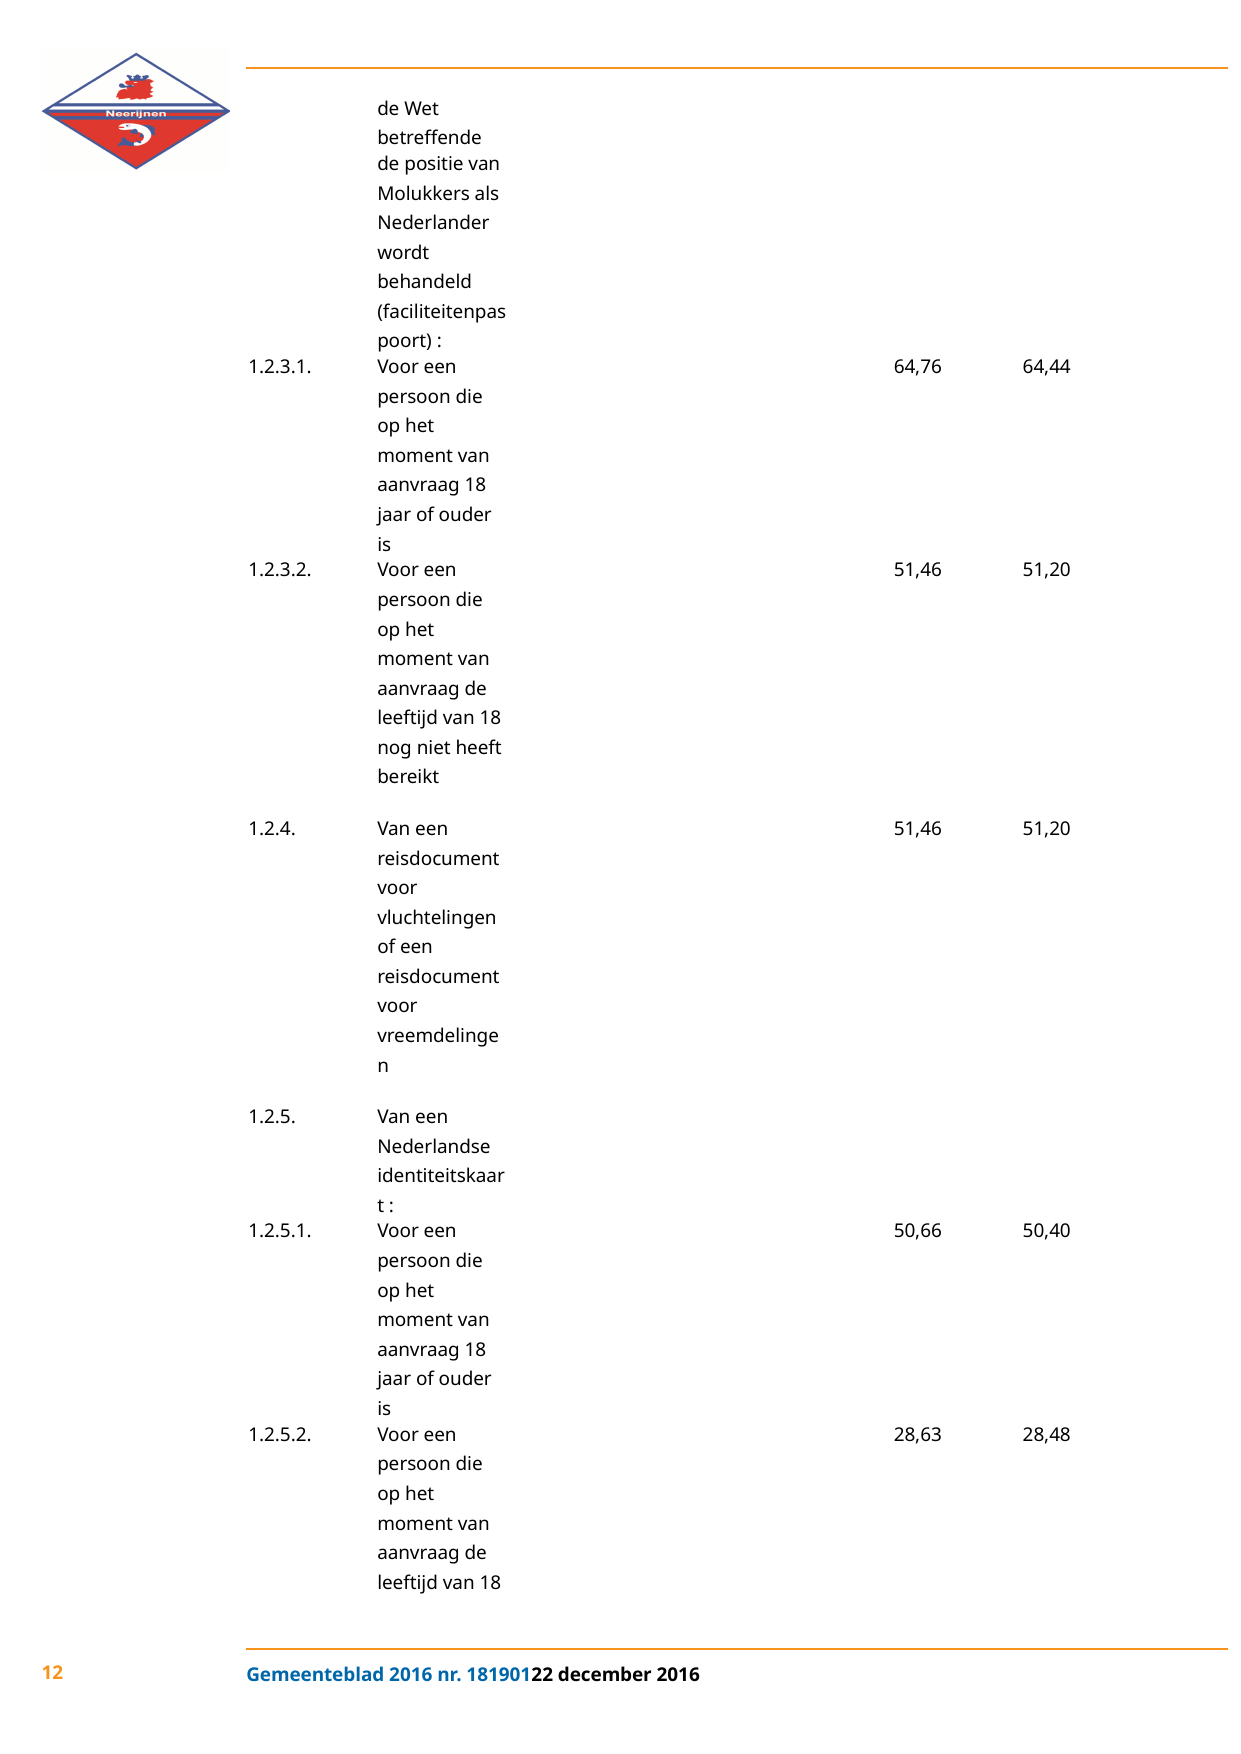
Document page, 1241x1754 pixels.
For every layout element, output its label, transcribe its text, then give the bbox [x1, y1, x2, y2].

picture [41, 47, 231, 172]
table_cell 1.2.5.2. [248, 1421, 377, 1594]
table_cell [764, 1421, 893, 1594]
table_cell 28,63 [894, 1421, 1022, 1594]
table_cell 64,44 [1023, 353, 1152, 557]
table_cell Voor een persoon die op het moment van aanvraag de leeftijd van 18 [377, 1421, 506, 1594]
table_cell 51,46 [894, 815, 1022, 1077]
table_cell [764, 789, 893, 815]
table_cell 1.2.3.2. [248, 557, 377, 789]
table_cell [635, 1078, 764, 1103]
table_cell [764, 815, 893, 1077]
table_cell [764, 1103, 893, 1218]
table_cell [764, 95, 893, 150]
table_cell [635, 815, 764, 1077]
table_cell [764, 557, 893, 789]
table_cell [764, 1078, 893, 1103]
table_cell [248, 1078, 377, 1103]
table_cell [635, 557, 764, 789]
table_cell [506, 1421, 635, 1594]
table_cell Voor een persoon die op het moment van aanvraag 18 jaar of ouder is [377, 353, 506, 557]
table_cell [506, 95, 635, 150]
table_cell Voor een persoon die op het moment van aanvraag 18 jaar of ouder is [377, 1218, 506, 1421]
table_cell [1023, 95, 1152, 150]
table_cell [635, 1218, 764, 1421]
table_cell [1023, 150, 1152, 353]
table_cell 50,66 [894, 1218, 1022, 1421]
table_cell [506, 1103, 635, 1218]
table_cell 1.2.3.1. [248, 353, 377, 557]
table_cell [1023, 1078, 1152, 1103]
table_cell [506, 815, 635, 1077]
table_cell [635, 1103, 764, 1218]
table_cell [506, 557, 635, 789]
table_cell 51,20 [1023, 557, 1152, 789]
table_cell 1.2.5. [248, 1103, 377, 1218]
table_cell [1023, 789, 1152, 815]
table_cell [506, 353, 635, 557]
table_cell [894, 1078, 1022, 1103]
table_cell [764, 150, 893, 353]
table_cell 1.2.4. [248, 815, 377, 1077]
table_cell [248, 150, 377, 353]
table_cell de Wet betreffende [377, 95, 506, 150]
table_cell [377, 1078, 506, 1103]
table_cell [506, 150, 635, 353]
table_cell 51,20 [1023, 815, 1152, 1077]
table_cell 28,48 [1023, 1421, 1152, 1594]
table_cell 51,46 [894, 557, 1022, 789]
table_cell [894, 150, 1022, 353]
table_cell [635, 95, 764, 150]
table_cell [635, 1421, 764, 1594]
table_cell Voor een persoon die op het moment van aanvraag de leeftijd van 18 nog niet heeft bereikt [377, 557, 506, 789]
table_cell 64,76 [894, 353, 1022, 557]
table_cell de positie van Molukkers als Nederlander wordt behandeld (faciliteitenpaspoort) : [377, 150, 506, 353]
table_cell Van een reisdocument voor vluchtelingen of een reisdocument voor vreemdelingen [377, 815, 506, 1077]
table_cell [1023, 1103, 1152, 1218]
table_cell [506, 789, 635, 815]
table_cell [635, 789, 764, 815]
table_cell [377, 789, 506, 815]
table_cell [894, 789, 1022, 815]
table_cell 1.2.5.1. [248, 1218, 377, 1421]
table_cell [248, 789, 377, 815]
table_cell [506, 1218, 635, 1421]
table_cell [764, 1218, 893, 1421]
table_cell [894, 95, 1022, 150]
table_cell [635, 150, 764, 353]
table_cell [894, 1103, 1022, 1218]
table_cell 50,40 [1023, 1218, 1152, 1421]
table_cell [506, 1078, 635, 1103]
table_cell [248, 95, 377, 150]
table_cell [764, 353, 893, 557]
table_cell [635, 353, 764, 557]
table_cell Van een Nederlandse identiteitskaart : [377, 1103, 506, 1218]
